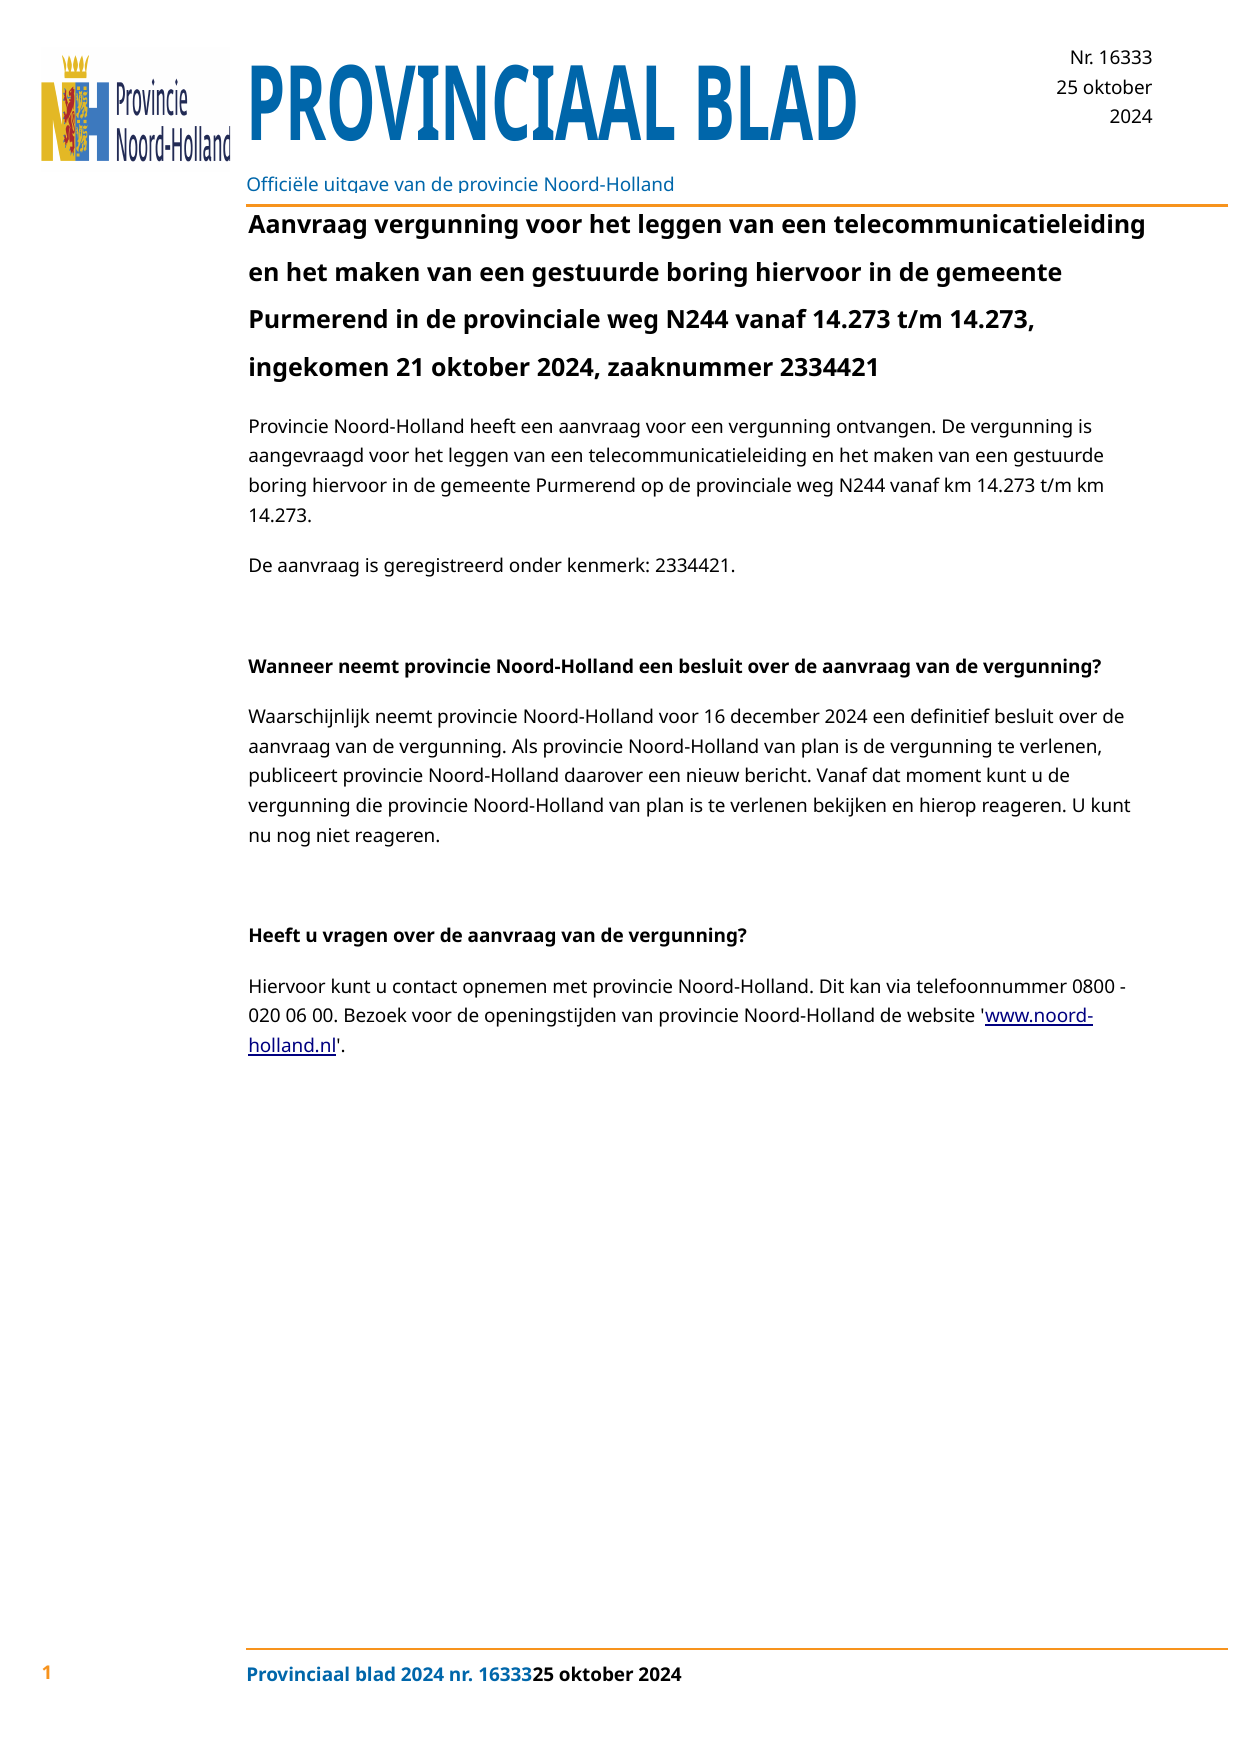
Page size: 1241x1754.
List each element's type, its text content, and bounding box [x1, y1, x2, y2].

text De aanvraag is geregistreerd onder kenmerk: 2334421. [248, 552, 1152, 578]
text Aanvraag vergunning voor het leggen van een telecommunicatieleiding en het maken van een gestuurde boring hiervoor in de gemeente Purmerend in de provinciale weg N244 vanaf 14.273 t/m 14.273, ingekomen 21 oktober 2024, zaaknummer 2334421 [248, 207, 1152, 384]
text Waarschijnlijk neemt provincie Noord-Holland voor 16 december 2024 een definitief besluit over de aanvraag van de vergunning. Als provincie Noord-Holland van plan is de vergunning te verlenen, publiceert provincie Noord-Holland daarover een nieuw bericht. Vanaf dat moment kunt u de vergunning die provincie Noord-Holland van plan is te verlenen bekijken en hierop reageren. U kunt nu nog niet reageren. [248, 703, 1152, 848]
text Wanneer neemt provincie Noord-Holland een besluit over de aanvraag van de vergunning? [248, 653, 1152, 679]
text Hiervoor kunt u contact opnemen met provincie Noord-Holland. Dit kan via telefoonnummer 0800 - 020 06 00. Bezoek voor de openingstijden van provincie Noord-Holland de website 'www.noord-holland.nl'. [248, 973, 1152, 1058]
picture [41, 47, 231, 172]
text Provincie Noord-Holland heeft een aanvraag voor een vergunning ontvangen. De vergunning is aangevraagd voor het leggen van een telecommunicatieleiding en het maken van een gestuurde boring hiervoor in de gemeente Purmerend op de provinciale weg N244 vanaf km 14.273 t/m km 14.273. [248, 413, 1152, 528]
text Heeft u vragen over de aanvraag van de vergunning? [248, 923, 1152, 948]
